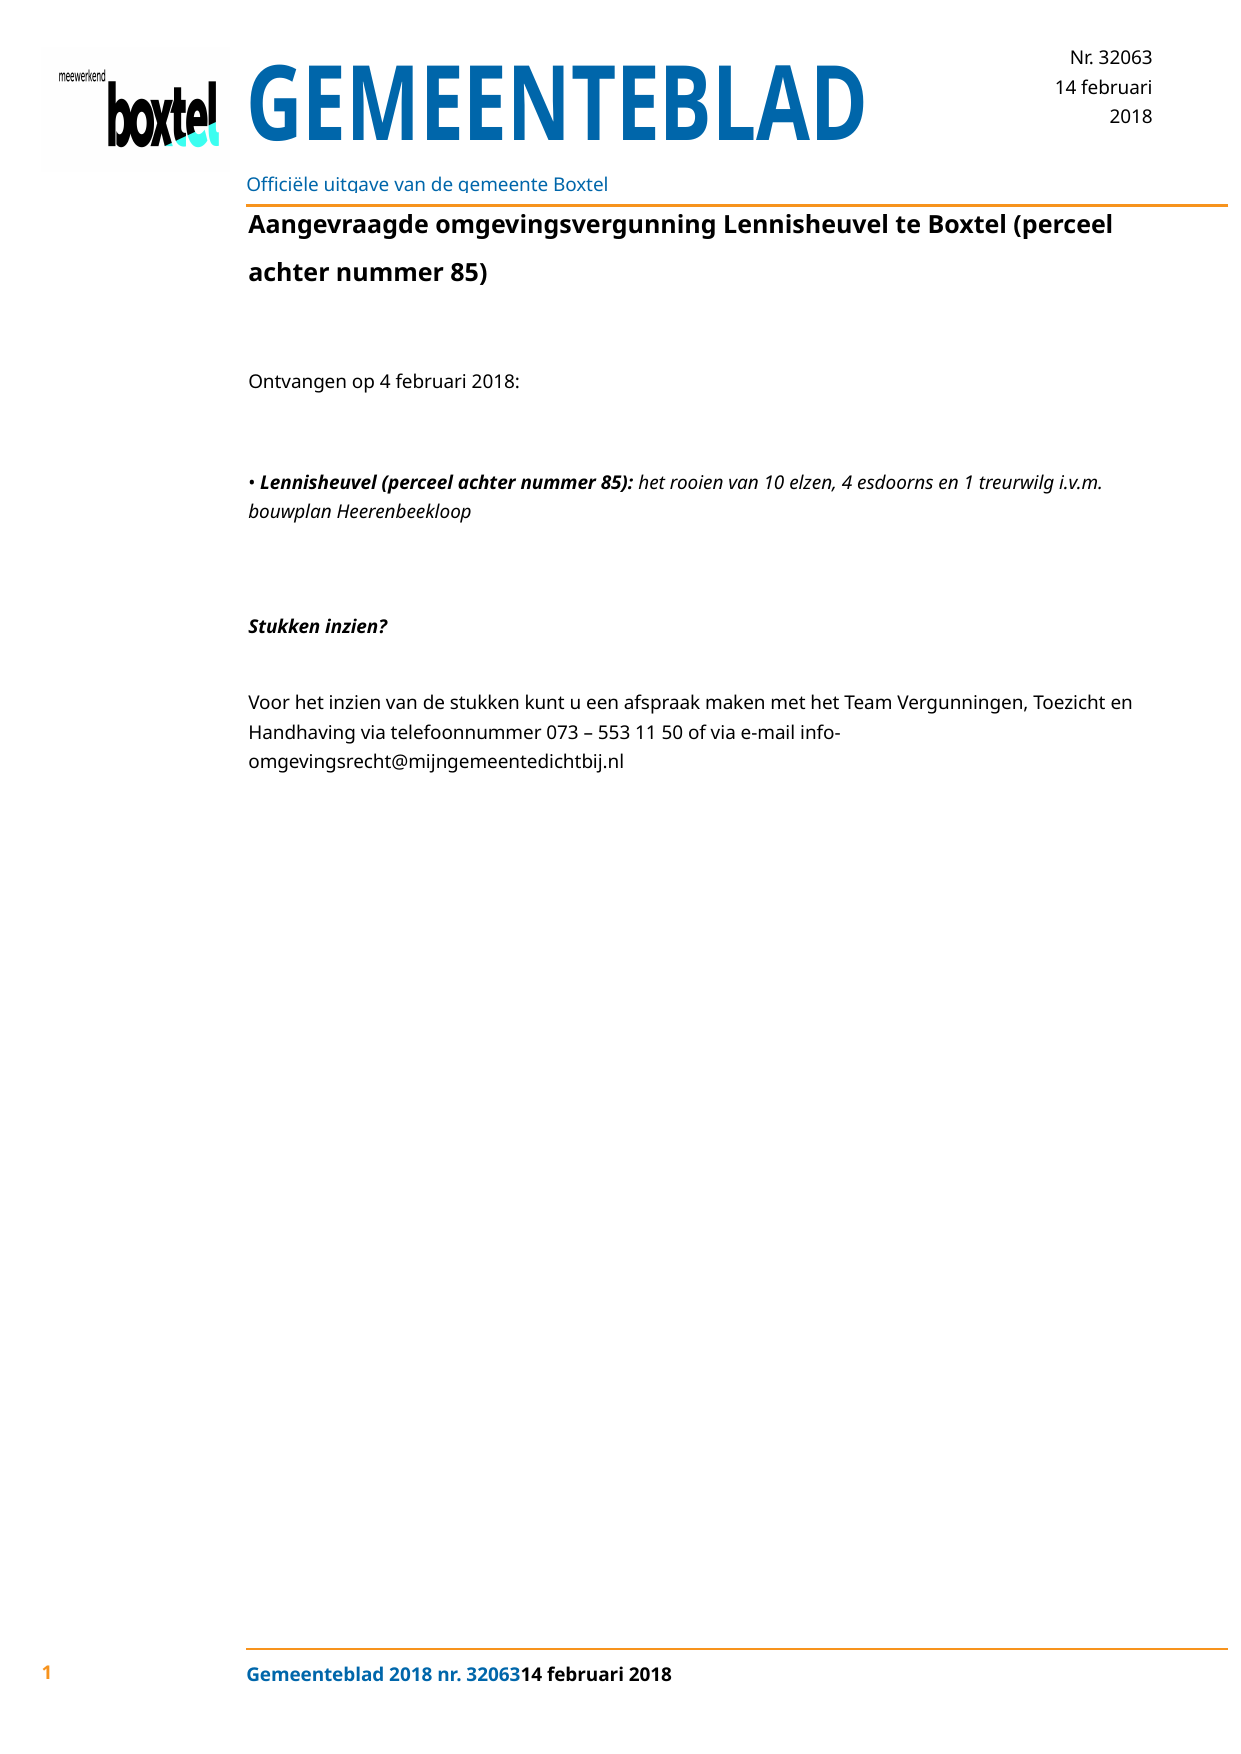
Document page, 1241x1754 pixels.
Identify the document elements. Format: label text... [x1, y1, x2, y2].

text Aangevraagde omgevingsvergunning Lennisheuvel te Boxtel (perceel achter nummer 85) [248, 207, 1152, 288]
text Voor het inzien van de stukken kunt u een afspraak maken met het Team Vergunningen, Toezicht en Handhaving via telefoonnummer 073 – 553 11 50 of via e-mail info-omgevingsrecht@mijngemeentedichtbij.nl [248, 689, 1152, 774]
text • Lennisheuvel (perceel achter nummer 85): het rooien van 10 elzen, 4 esdoorns en 1 treurwilg i.v.m. bouwplan Heerenbeekloop [248, 469, 1152, 524]
text Ontvangen op 4 februari 2018: [248, 368, 1152, 394]
picture [41, 47, 231, 172]
text Stukken inzien? [248, 613, 1152, 639]
